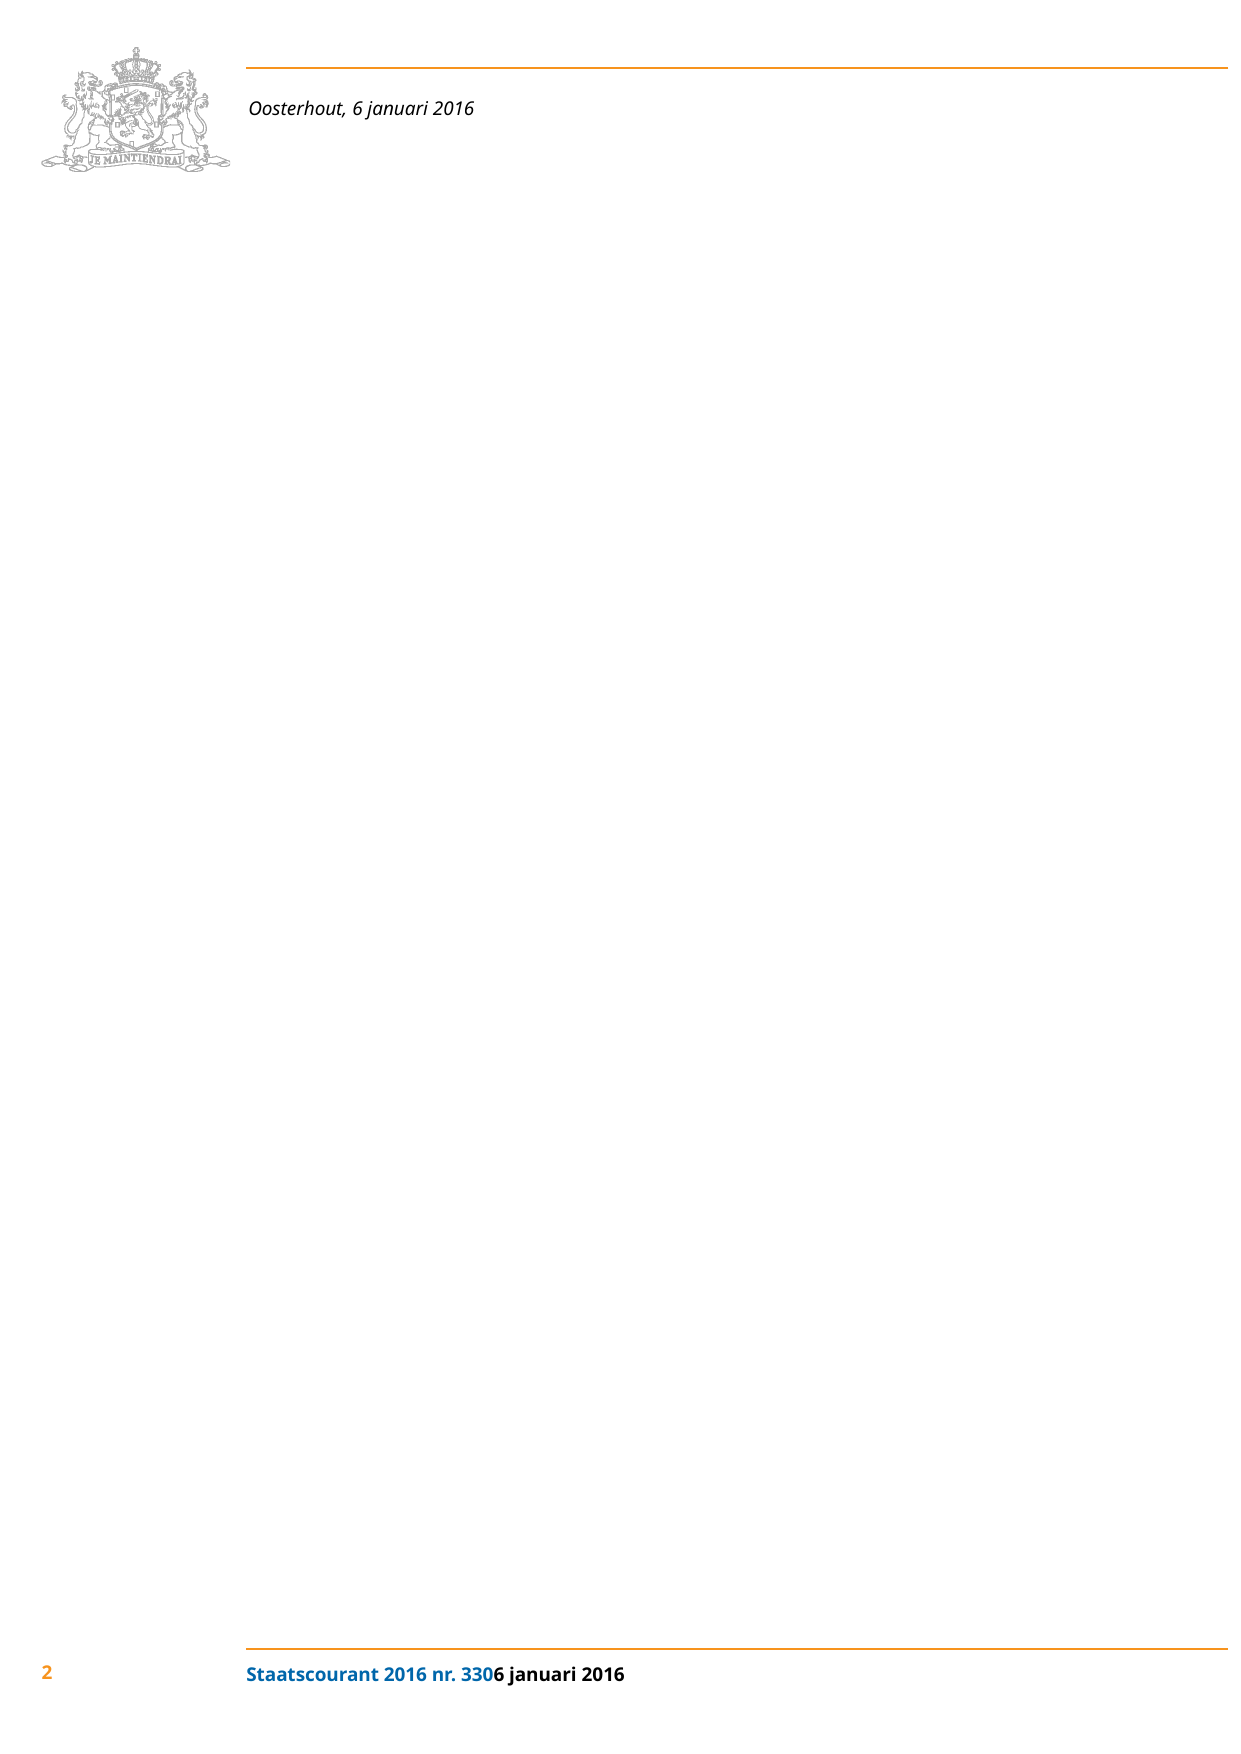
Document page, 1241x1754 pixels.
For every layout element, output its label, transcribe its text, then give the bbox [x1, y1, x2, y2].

picture [41, 47, 231, 172]
text Oosterhout, 6 januari 2016 [248, 95, 1152, 121]
